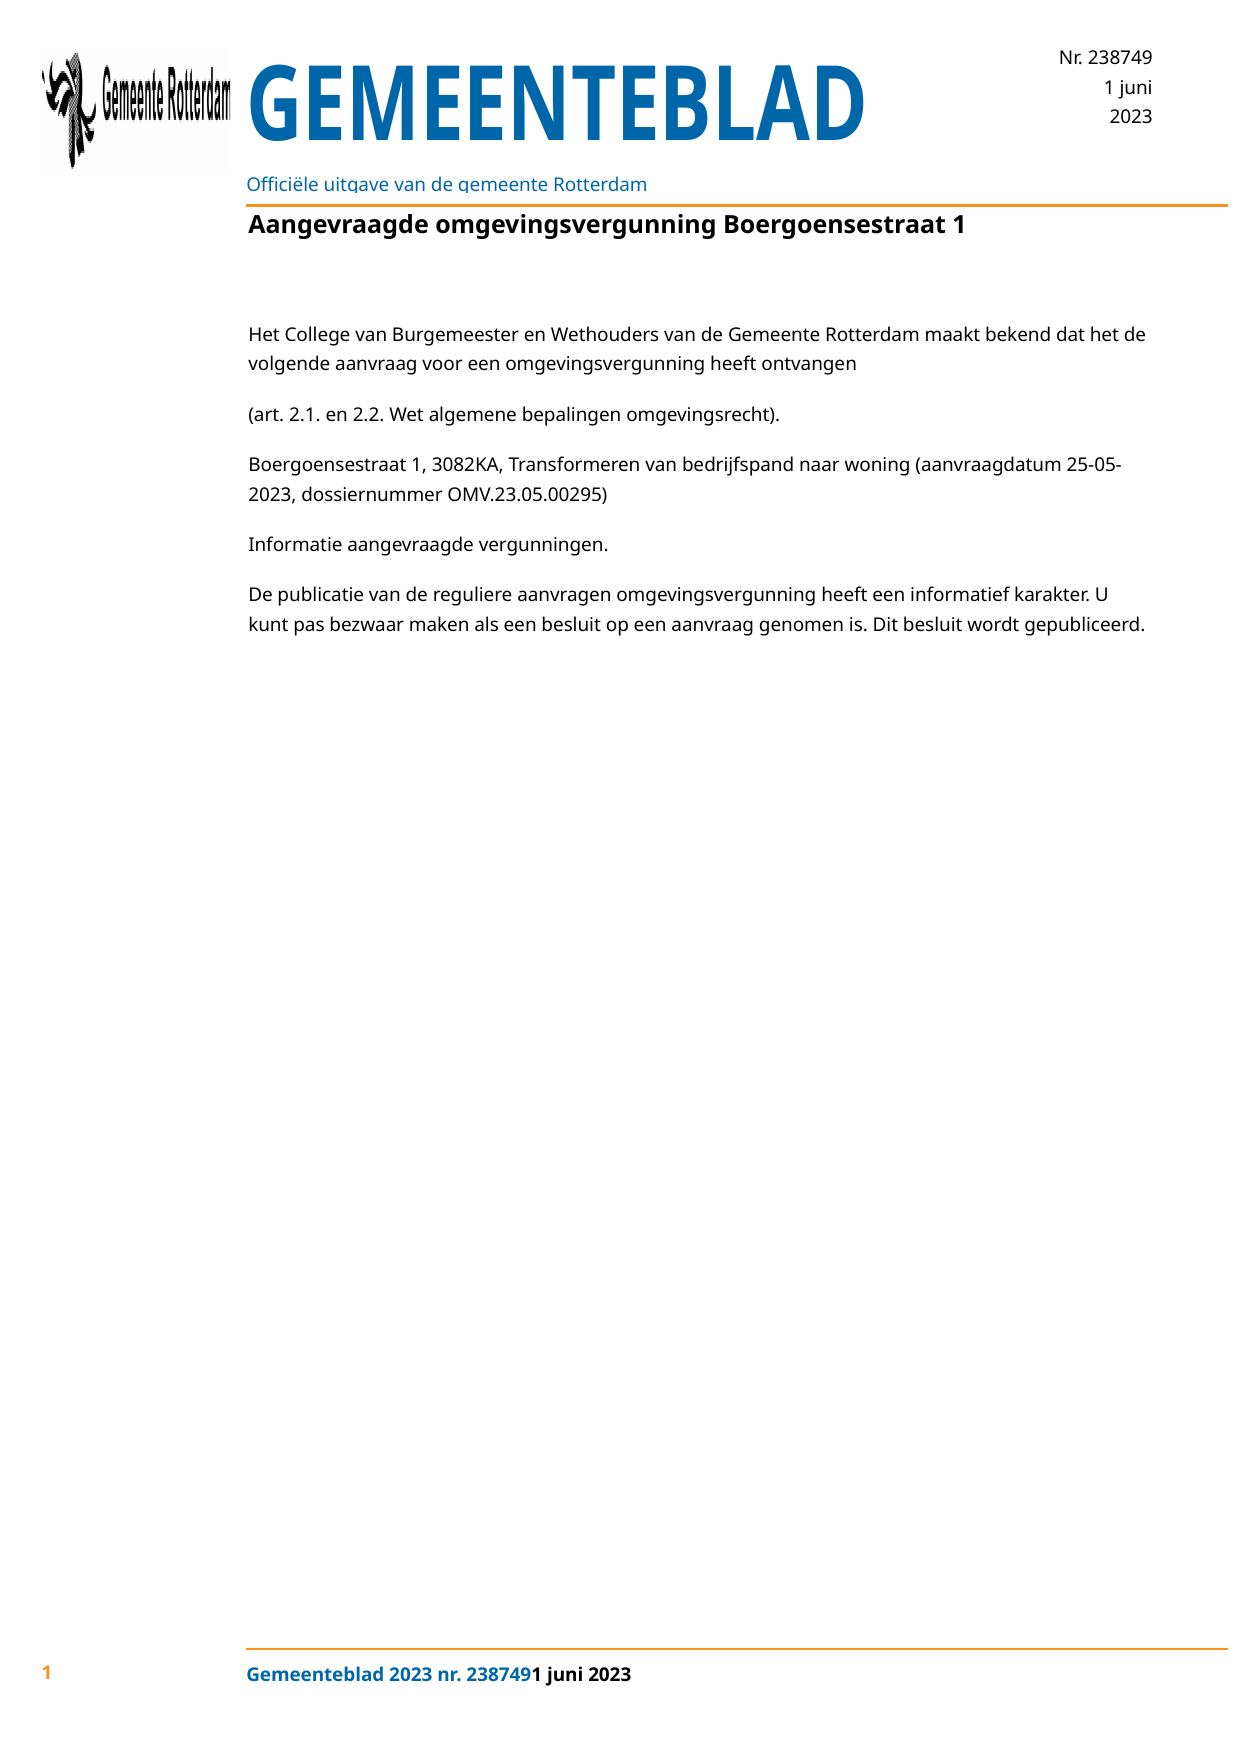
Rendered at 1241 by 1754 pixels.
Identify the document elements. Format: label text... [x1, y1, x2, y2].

text De publicatie van de reguliere aanvragen omgevingsvergunning heeft een informatief karakter. U kunt pas bezwaar maken als een besluit op een aanvraag genomen is. Dit besluit wordt gepubliceerd. [248, 582, 1152, 637]
text Aangevraagde omgevingsvergunning Boergoensestraat 1 [248, 207, 1152, 241]
picture [41, 47, 231, 172]
text (art. 2.1. en 2.2. Wet algemene bepalingen omgevingsrecht). [248, 401, 1152, 426]
text Informatie aangevraagde vergunningen. [248, 531, 1152, 557]
text Boergoensestraat 1, 3082KA, Transformeren van bedrijfspand naar woning (aanvraagdatum 25-05-2023, dossiernummer OMV.23.05.00295) [248, 451, 1152, 506]
text Het College van Burgemeester en Wethouders van de Gemeente Rotterdam maakt bekend dat het de volgende aanvraag voor een omgevingsvergunning heeft ontvangen [248, 321, 1152, 376]
